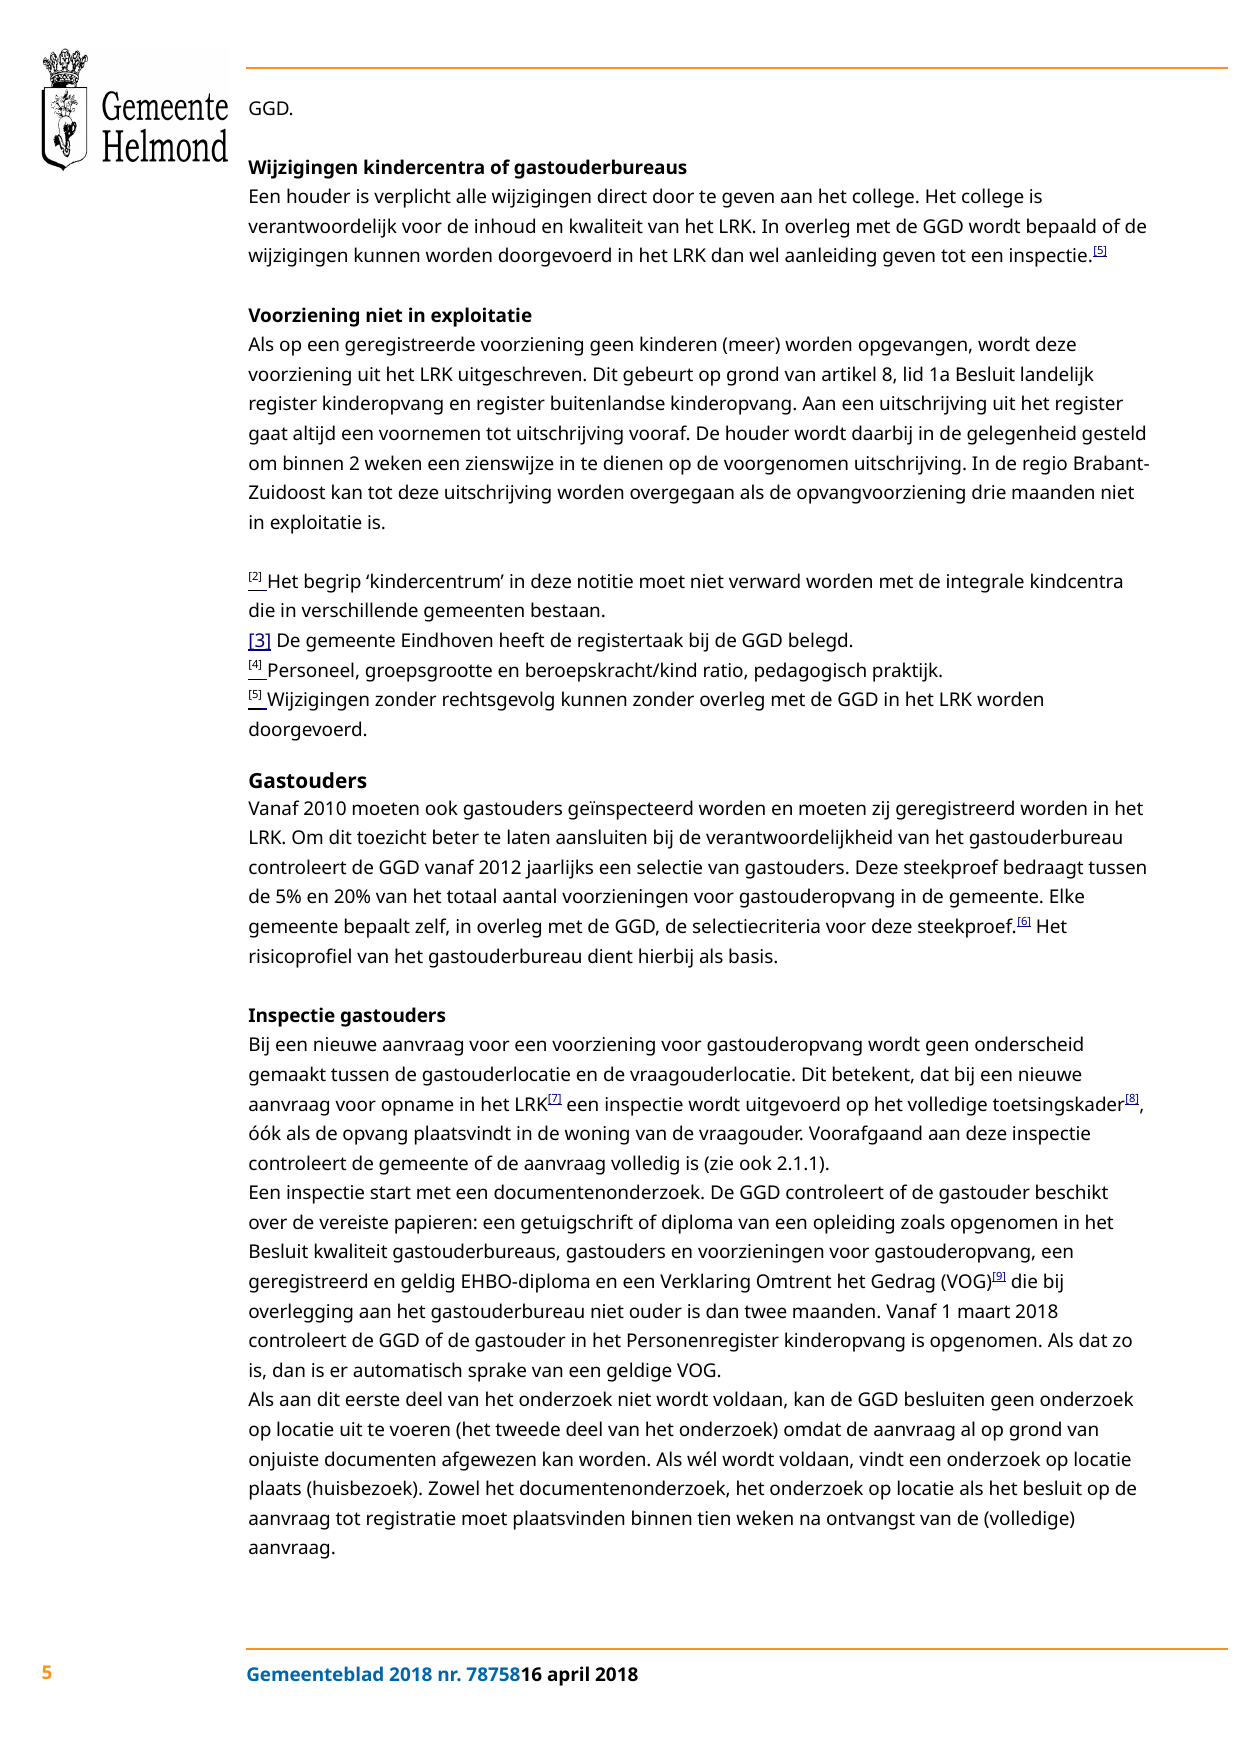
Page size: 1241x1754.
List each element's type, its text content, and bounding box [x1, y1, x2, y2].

text [2] Het begrip ‘kindercentrum’ in deze notitie moet niet verward worden met de integrale kindcentra die in verschillende gemeenten bestaan. [248, 568, 1152, 623]
text Als aan dit eerste deel van het onderzoek niet wordt voldaan, kan de GGD besluiten geen onderzoek op locatie uit te voeren (het tweede deel van het onderzoek) omdat de aanvraag al op grond van onjuiste documenten afgewezen kan worden. Als wél wordt voldaan, vindt een onderzoek op locatie plaats (huisbezoek). Zowel het documentenonderzoek, het onderzoek op locatie als het besluit op de aanvraag tot registratie moet plaatsvinden binnen tien weken na ontvangst van de (volledige) aanvraag. [248, 1387, 1152, 1560]
text Vanaf 2010 moeten ook gastouders geïnspecteerd worden en moeten zij geregistreerd worden in het LRK. Om dit toezicht beter te laten aansluiten bij de verantwoordelijkheid van het gastouderbureau controleert de GGD vanaf 2012 jaarlijks een selectie van gastouders. Deze steekproef bedraagt tussen de 5% en 20% van het totaal aantal voorzieningen voor gastouderopvang in de gemeente. Elke gemeente bepaalt zelf, in overleg met de GGD, de selectiecriteria voor deze steekproef.[6] Het risicoprofiel van het gastouderbureau dient hierbij als basis. [248, 795, 1152, 968]
text Inspectie gastouders [248, 1002, 1152, 1028]
text [4] Personeel, groepsgrootte en beroepskracht/kind ratio, pedagogisch praktijk. [248, 657, 1152, 683]
picture [41, 47, 231, 172]
text Bij een nieuwe aanvraag voor een voorziening voor gastouderopvang wordt geen onderscheid gemaakt tussen de gastouderlocatie en de vraagouderlocatie. Dit betekent, dat bij een nieuwe aanvraag voor opname in het LRK[7] een inspectie wordt uitgevoerd op het volledige toetsingskader[8], óók als de opvang plaatsvindt in de woning van de vraagouder. Voorafgaand aan deze inspectie controleert de gemeente of de aanvraag volledig is (zie ook 2.1.1). [248, 1032, 1152, 1176]
text Een inspectie start met een documentenonderzoek. De GGD controleert of de gastouder beschikt over de vereiste papieren: een getuigschrift of diploma van een opleiding zoals opgenomen in het Besluit kwaliteit gastouderbureaus, gastouders en voorzieningen voor gastouderopvang, een geregistreerd en geldig EHBO-diploma en een Verklaring Omtrent het Gedrag (VOG)[9] die bij overlegging aan het gastouderbureau niet ouder is dan twee maanden. Vanaf 1 maart 2018 controleert de GGD of de gastouder in het Personenregister kinderopvang is opgenomen. Als dat zo is, dan is er automatisch sprake van een geldige VOG. [248, 1179, 1152, 1383]
text [5] Wijzigingen zonder rechtsgevolg kunnen zonder overleg met de GGD in het LRK worden doorgevoerd. [248, 686, 1152, 742]
text Gastouders [248, 766, 1152, 795]
text Een houder is verplicht alle wijzigingen direct door te geven aan het college. Het college is verantwoordelijk voor de inhoud en kwaliteit van het LRK. In overleg met de GGD wordt bepaald of de wijzigingen kunnen worden doorgevoerd in het LRK dan wel aanleiding geven tot een inspectie.[5] [248, 183, 1152, 268]
text Voorziening niet in exploitatie [248, 302, 1152, 328]
text [3] De gemeente Eindhoven heeft de registertaak bij de GGD belegd. [248, 627, 1152, 653]
text Als op een geregistreerde voorziening geen kinderen (meer) worden opgevangen, wordt deze voorziening uit het LRK uitgeschreven. Dit gebeurt op grond van artikel 8, lid 1a Besluit landelijk register kinderopvang en register buitenlandse kinderopvang. Aan een uitschrijving uit het register gaat altijd een voornemen tot uitschrijving vooraf. De houder wordt daarbij in de gelegenheid gesteld om binnen 2 weken een zienswijze in te dienen op de voorgenomen uitschrijving. In de regio Brabant-Zuidoost kan tot deze uitschrijving worden overgegaan als de opvangvoorziening drie maanden niet in exploitatie is. [248, 331, 1152, 535]
text Wijzigingen kindercentra of gastouderbureaus [248, 154, 1152, 180]
text GGD. [248, 95, 1152, 121]
